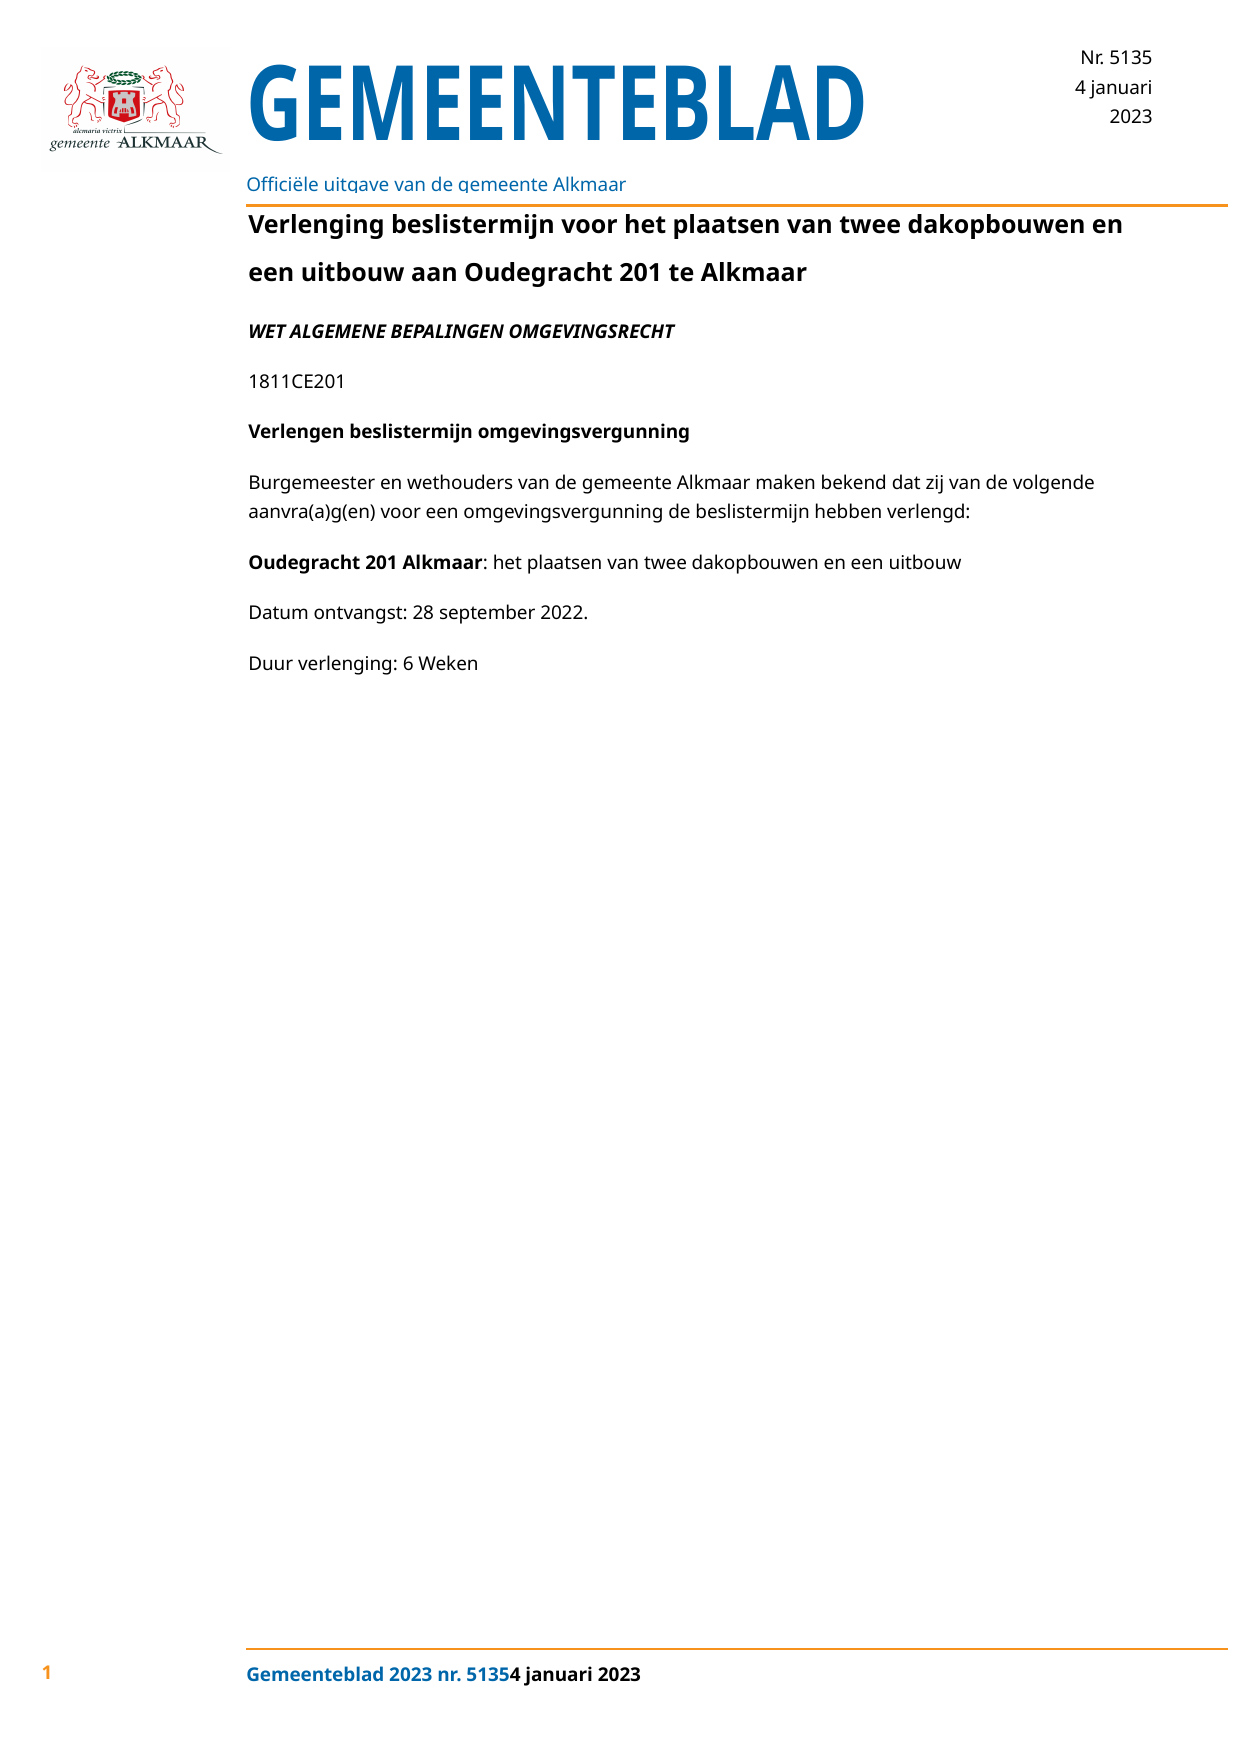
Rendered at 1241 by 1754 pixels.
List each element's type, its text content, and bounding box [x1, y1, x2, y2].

text Burgemeester en wethouders van de gemeente Alkmaar maken bekend dat zij van de volgende aanvra(a)g(en) voor een omgevingsvergunning de beslistermijn hebben verlengd: [248, 469, 1152, 524]
text 1811CE201 [248, 368, 1152, 394]
text Verlengen beslistermijn omgevingsvergunning [248, 419, 1152, 444]
text Duur verlenging: 6 Weken [248, 650, 1152, 676]
text WET ALGEMENE BEPALINGEN OMGEVINGSRECHT [248, 318, 1152, 344]
text Datum ontvangst: 28 september 2022. [248, 599, 1152, 625]
picture [41, 47, 231, 172]
text Oudegracht 201 Alkmaar: het plaatsen van twee dakopbouwen en een uitbouw [248, 549, 1152, 575]
text Verlenging beslistermijn voor het plaatsen van twee dakopbouwen en een uitbouw aan Oudegracht 201 te Alkmaar [248, 207, 1152, 288]
